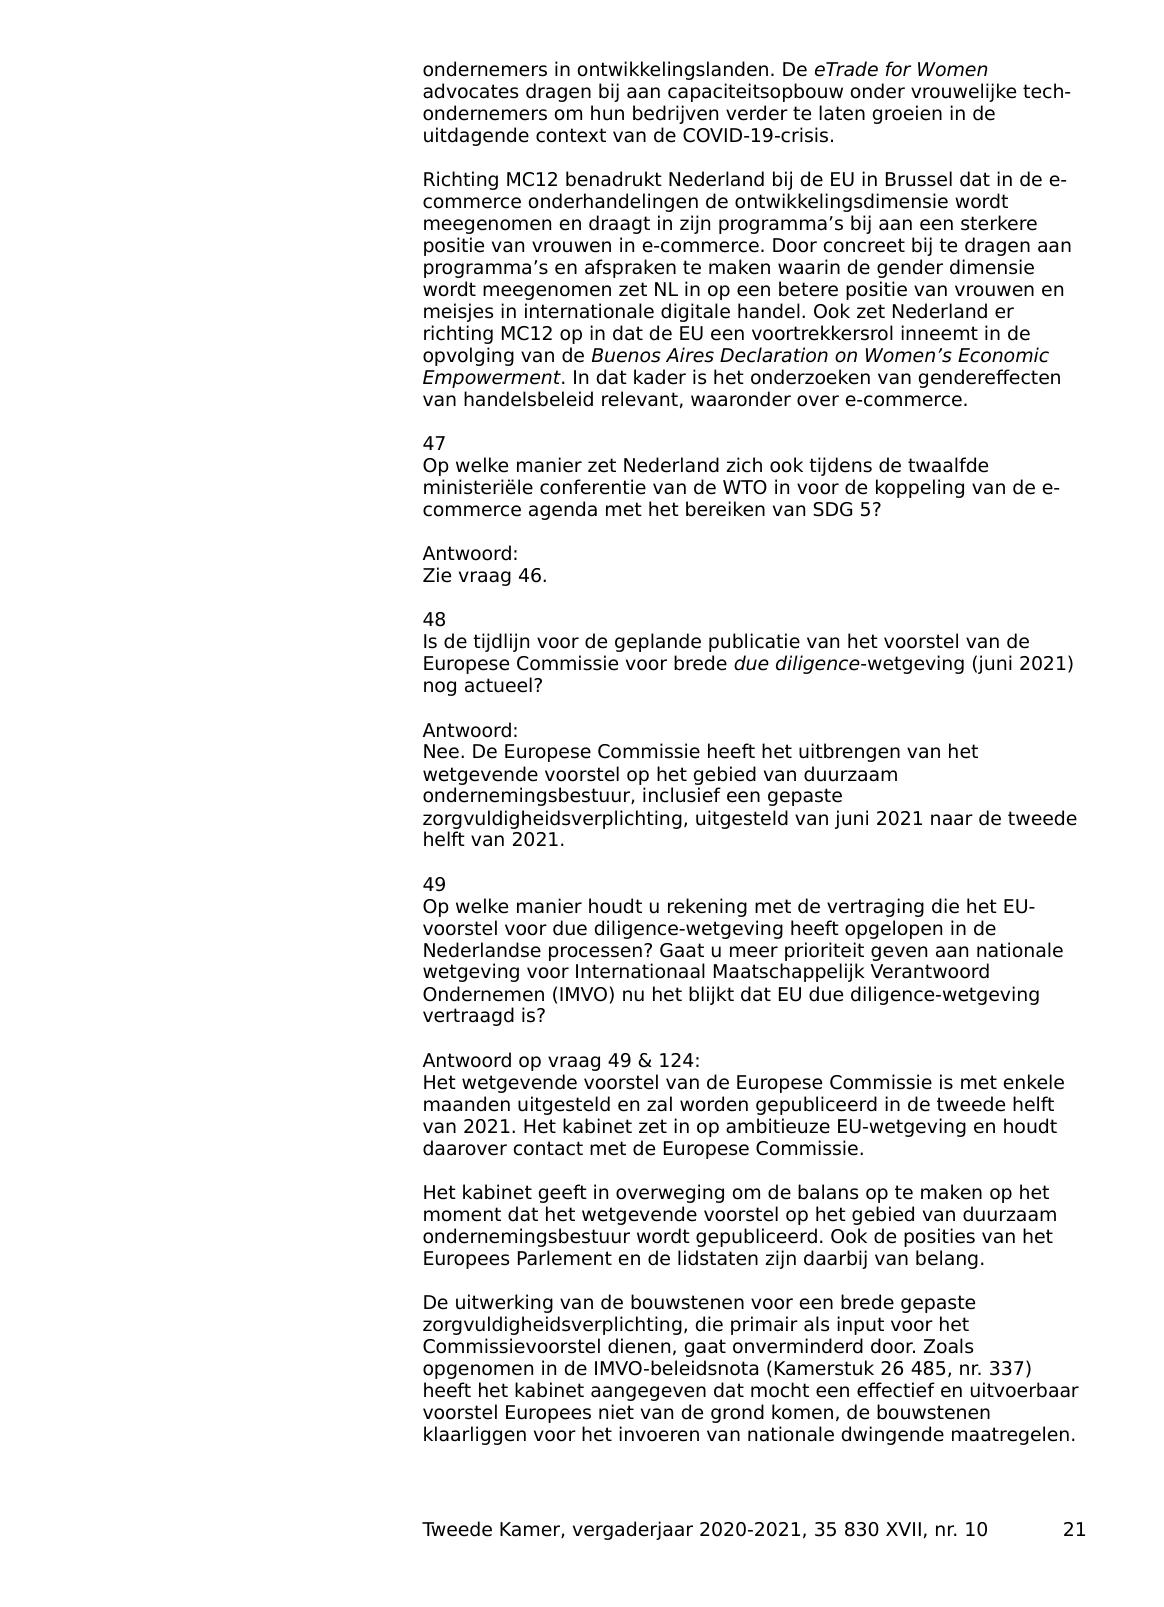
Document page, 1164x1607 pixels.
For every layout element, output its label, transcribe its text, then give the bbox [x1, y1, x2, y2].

text 48 [422, 609, 1087, 631]
text Nee. De Europese Commissie heeft het uitbrengen van het wetgevende voorstel op het gebied van duurzaam ondernemingsbestuur, inclusief een gepaste zorgvuldigheidsverplichting, uitgesteld van juni 2021 naar de tweede helft van 2021. [422, 741, 1087, 851]
text 47 [422, 433, 1087, 455]
text 49 [422, 873, 1087, 896]
text Op welke manier houdt u rekening met de vertraging die het EU-voorstel voor due diligence-wetgeving heeft opgelopen in de Nederlandse processen? Gaat u meer prioriteit geven aan nationale wetgeving voor Internationaal Maatschappelijk Verantwoord Ondernemen (IMVO) nu het blijkt dat EU due diligence-wetgeving vertraagd is? [422, 896, 1087, 1027]
text Het kabinet geeft in overweging om de balans op te maken op het moment dat het wetgevende voorstel op het gebied van duurzaam ondernemingsbestuur wordt gepubliceerd. Ook de posities van het Europees Parlement en de lidstaten zijn daarbij van belang. [422, 1182, 1087, 1269]
text Is de tijdlijn voor de geplande publicatie van het voorstel van de Europese Commissie voor brede due diligence-wetgeving (juni 2021) nog actueel? [422, 631, 1087, 697]
text Richting MC12 benadrukt Nederland bij de EU in Brussel dat in de e-commerce onderhandelingen de ontwikkelingsdimensie wordt meegenomen en draagt in zijn programma’s bij aan een sterkere positie van vrouwen in e-commerce. Door concreet bij te dragen aan programma’s en afspraken te maken waarin de gender dimensie wordt meegenomen zet NL in op een betere positie van vrouwen en meisjes in internationale digitale handel. Ook zet Nederland er richting MC12 op in dat de EU een voortrekkersrol inneemt in de opvolging van de Buenos Aires Declaration on Women’s Economic Empowerment. In dat kader is het onderzoeken van gendereffecten van handelsbeleid relevant, waaronder over e-commerce. [422, 169, 1087, 411]
text Antwoord: [422, 543, 1087, 565]
text Zie vraag 46. [422, 565, 1087, 587]
text Het wetgevende voorstel van de Europese Commissie is met enkele maanden uitgesteld en zal worden gepubliceerd in de tweede helft van 2021. Het kabinet zet in op ambitieuze EU-wetgeving en houdt daarover contact met de Europese Commissie. [422, 1072, 1087, 1159]
text ondernemers in ontwikkelingslanden. De eTrade for Women advocates dragen bij aan capaciteitsopbouw onder vrouwelijke tech-ondernemers om hun bedrijven verder te laten groeien in de uitdagende context van de COVID-19-crisis. [422, 59, 1087, 147]
text Antwoord: [422, 719, 1087, 741]
text De uitwerking van de bouwstenen voor een brede gepaste zorgvuldigheidsverplichting, die primair als input voor het Commissievoorstel dienen, gaat onverminderd door. Zoals opgenomen in de IMVO-beleidsnota (Kamerstuk 26 485, nr. 337) heeft het kabinet aangegeven dat mocht een effectief en uitvoerbaar voorstel Europees niet van de grond komen, de bouwstenen klaarliggen voor het invoeren van nationale dwingende maatregelen. [422, 1292, 1087, 1446]
text Op welke manier zet Nederland zich ook tijdens de twaalfde ministeriële conferentie van de WTO in voor de koppeling van de e-commerce agenda met het bereiken van SDG 5? [422, 455, 1087, 521]
text Antwoord op vraag 49 & 124: [422, 1049, 1087, 1072]
